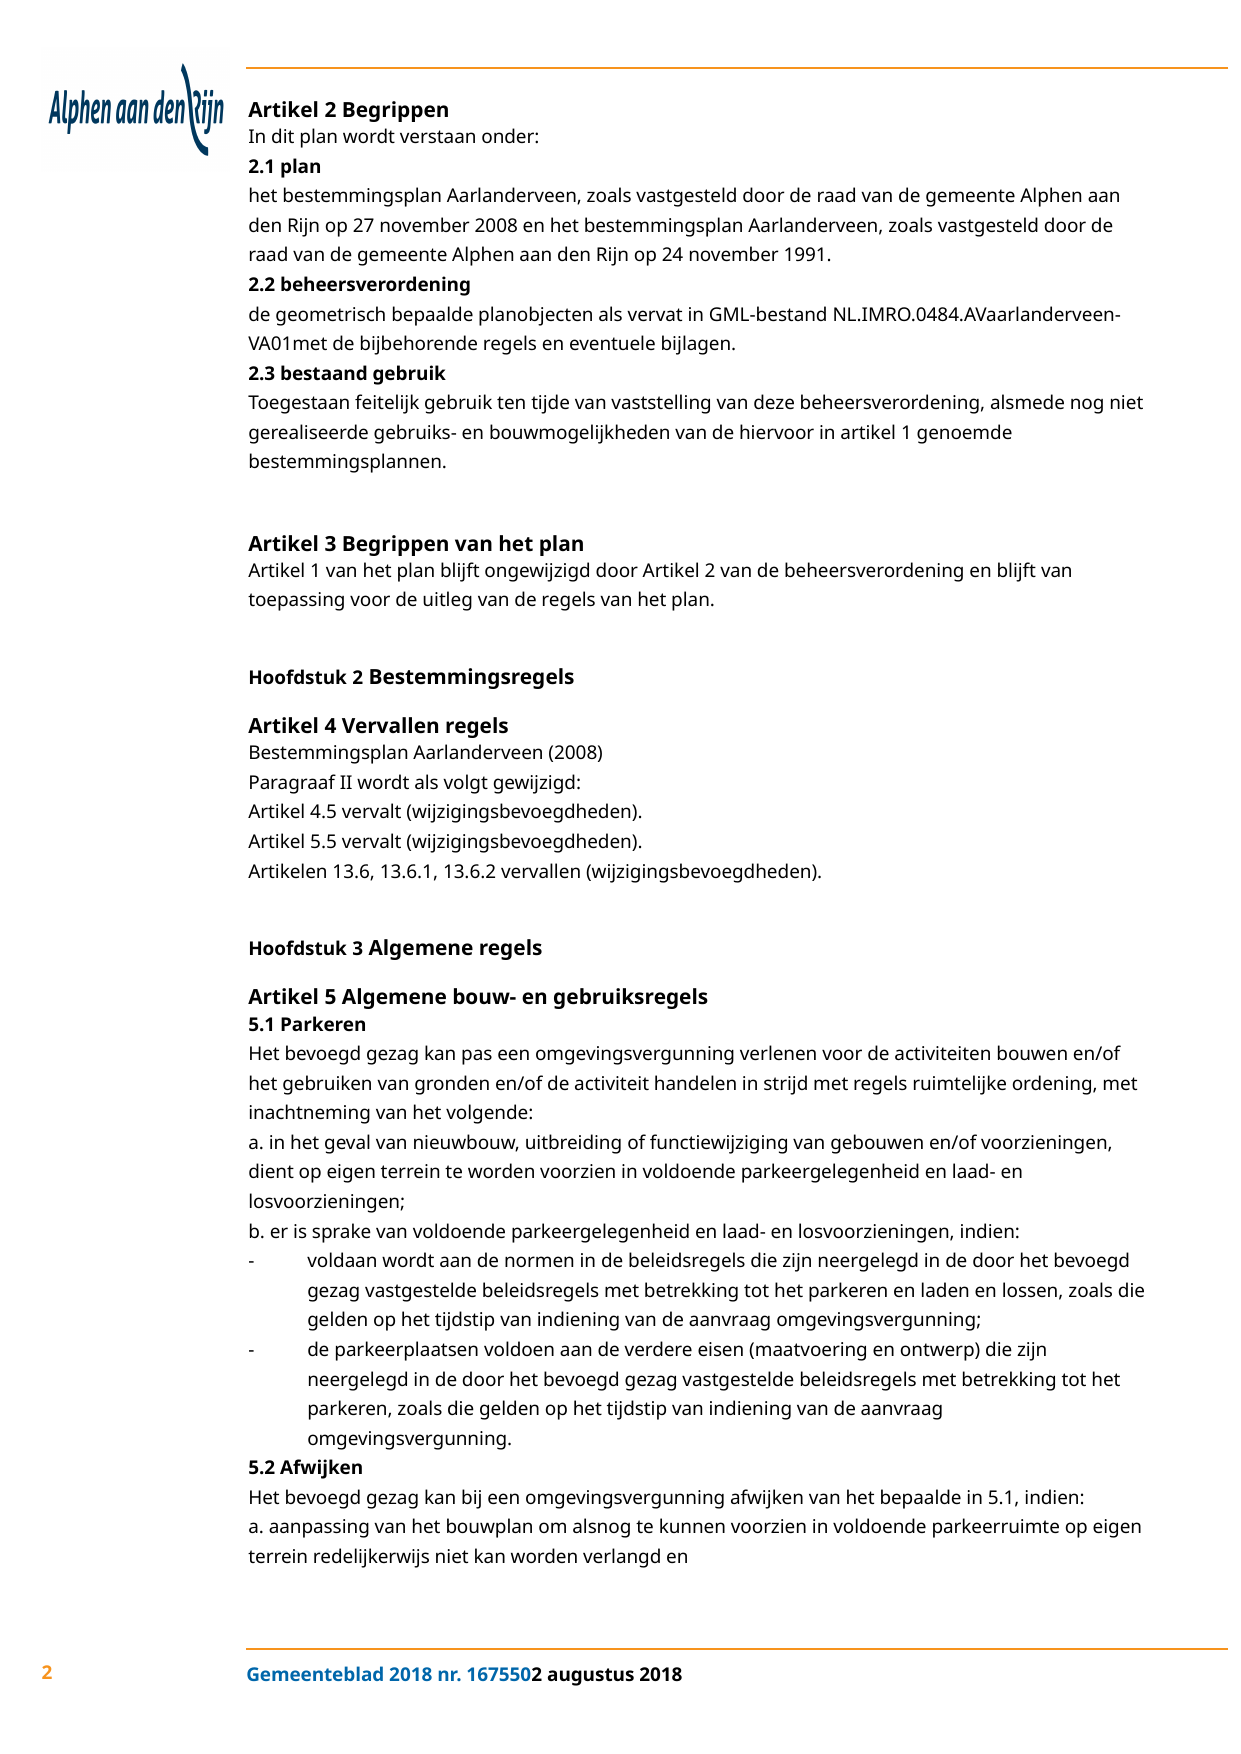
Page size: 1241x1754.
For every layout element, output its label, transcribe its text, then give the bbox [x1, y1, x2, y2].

text b. er is sprake van voldoende parkeergelegenheid en laad- en losvoorzieningen, indien: [248, 1218, 1152, 1244]
text 2.1 plan [248, 153, 1152, 178]
text Artikel 2 Begrippen [248, 95, 1152, 123]
text Paragraaf II wordt als volgt gewijzigd: [248, 769, 1152, 795]
text Toegestaan feitelijk gebruik ten tijde van vaststelling van deze beheersverordening, alsmede nog niet gerealiseerde gebruiks- en bouwmogelijkheden van de hiervoor in artikel 1 genoemde bestemmingsplannen. [248, 389, 1152, 474]
text Artikelen 13.6, 13.6.1, 13.6.2 vervallen (wijzigingsbevoegdheden). [248, 858, 1152, 884]
text In dit plan wordt verstaan onder: [248, 123, 1152, 149]
text Artikel 5 Algemene bouw- en gebruiksregels [248, 982, 1152, 1011]
text Het bevoegd gezag kan pas een omgevingsvergunning verlenen voor de activiteiten bouwen en/of het gebruiken van gronden en/of de activiteit handelen in strijd met regels ruimtelijke ordening, met inachtneming van het volgende: [248, 1040, 1152, 1125]
text Bestemmingsplan Aarlanderveen (2008) [248, 739, 1152, 765]
list voldaan wordt aan de normen in de beleidsregels die zijn neergelegd in de door het bevoegd gezag vastgestelde beleidsregels met betrekking tot het parkeren en laden en lossen, zoals die gelden op het tijdstip van indiening van de aanvraag omgevingsvergunning; [248, 1247, 1152, 1332]
text 2.2 beheersverordening [248, 271, 1152, 297]
text Artikel 1 van het plan blijft ongewijzigd door Artikel 2 van de beheersverordening en blijft van toepassing voor de uitleg van de regels van het plan. [248, 557, 1152, 612]
text Artikel 5.5 vervalt (wijzigingsbevoegdheden). [248, 828, 1152, 854]
text Artikel 3 Begrippen van het plan [248, 529, 1152, 557]
picture [41, 47, 231, 172]
list de parkeerplaatsen voldoen aan de verdere eisen (maatvoering en ontwerp) die zijn neergelegd in de door het bevoegd gezag vastgestelde beleidsregels met betrekking tot het parkeren, zoals die gelden op het tijdstip van indiening van de aanvraag omgevingsvergunning. [248, 1336, 1152, 1451]
text Artikel 4.5 vervalt (wijzigingsbevoegdheden). [248, 799, 1152, 824]
text 5.1 Parkeren [248, 1011, 1152, 1037]
text de geometrisch bepaalde planobjecten als vervat in GML-bestand NL.IMRO.0484.AVaarlanderveen-VA01met de bijbehorende regels en eventuele bijlagen. [248, 301, 1152, 356]
text a. in het geval van nieuwbouw, uitbreiding of functiewijziging van gebouwen en/of voorzieningen, dient op eigen terrein te worden voorzien in voldoende parkeergelegenheid en laad- en losvoorzieningen; [248, 1129, 1152, 1214]
text Het bevoegd gezag kan bij een omgevingsvergunning afwijken van het bepaalde in 5.1, indien: [248, 1484, 1152, 1510]
text a. aanpassing van het bouwplan om alsnog te kunnen voorzien in voldoende parkeerruimte op eigen terrein redelijkerwijs niet kan worden verlangd en [248, 1514, 1152, 1569]
text 2.3 bestaand gebruik [248, 360, 1152, 386]
text Hoofdstuk 2 Bestemmingsregels [248, 662, 1152, 690]
text Artikel 4 Vervallen regels [248, 711, 1152, 739]
text Hoofdstuk 3 Algemene regels [248, 933, 1152, 962]
text 5.2 Afwijken [248, 1454, 1152, 1480]
text het bestemmingsplan Aarlanderveen, zoals vastgesteld door de raad van de gemeente Alphen aan den Rijn op 27 november 2008 en het bestemmingsplan Aarlanderveen, zoals vastgesteld door de raad van de gemeente Alphen aan den Rijn op 24 november 1991. [248, 182, 1152, 267]
